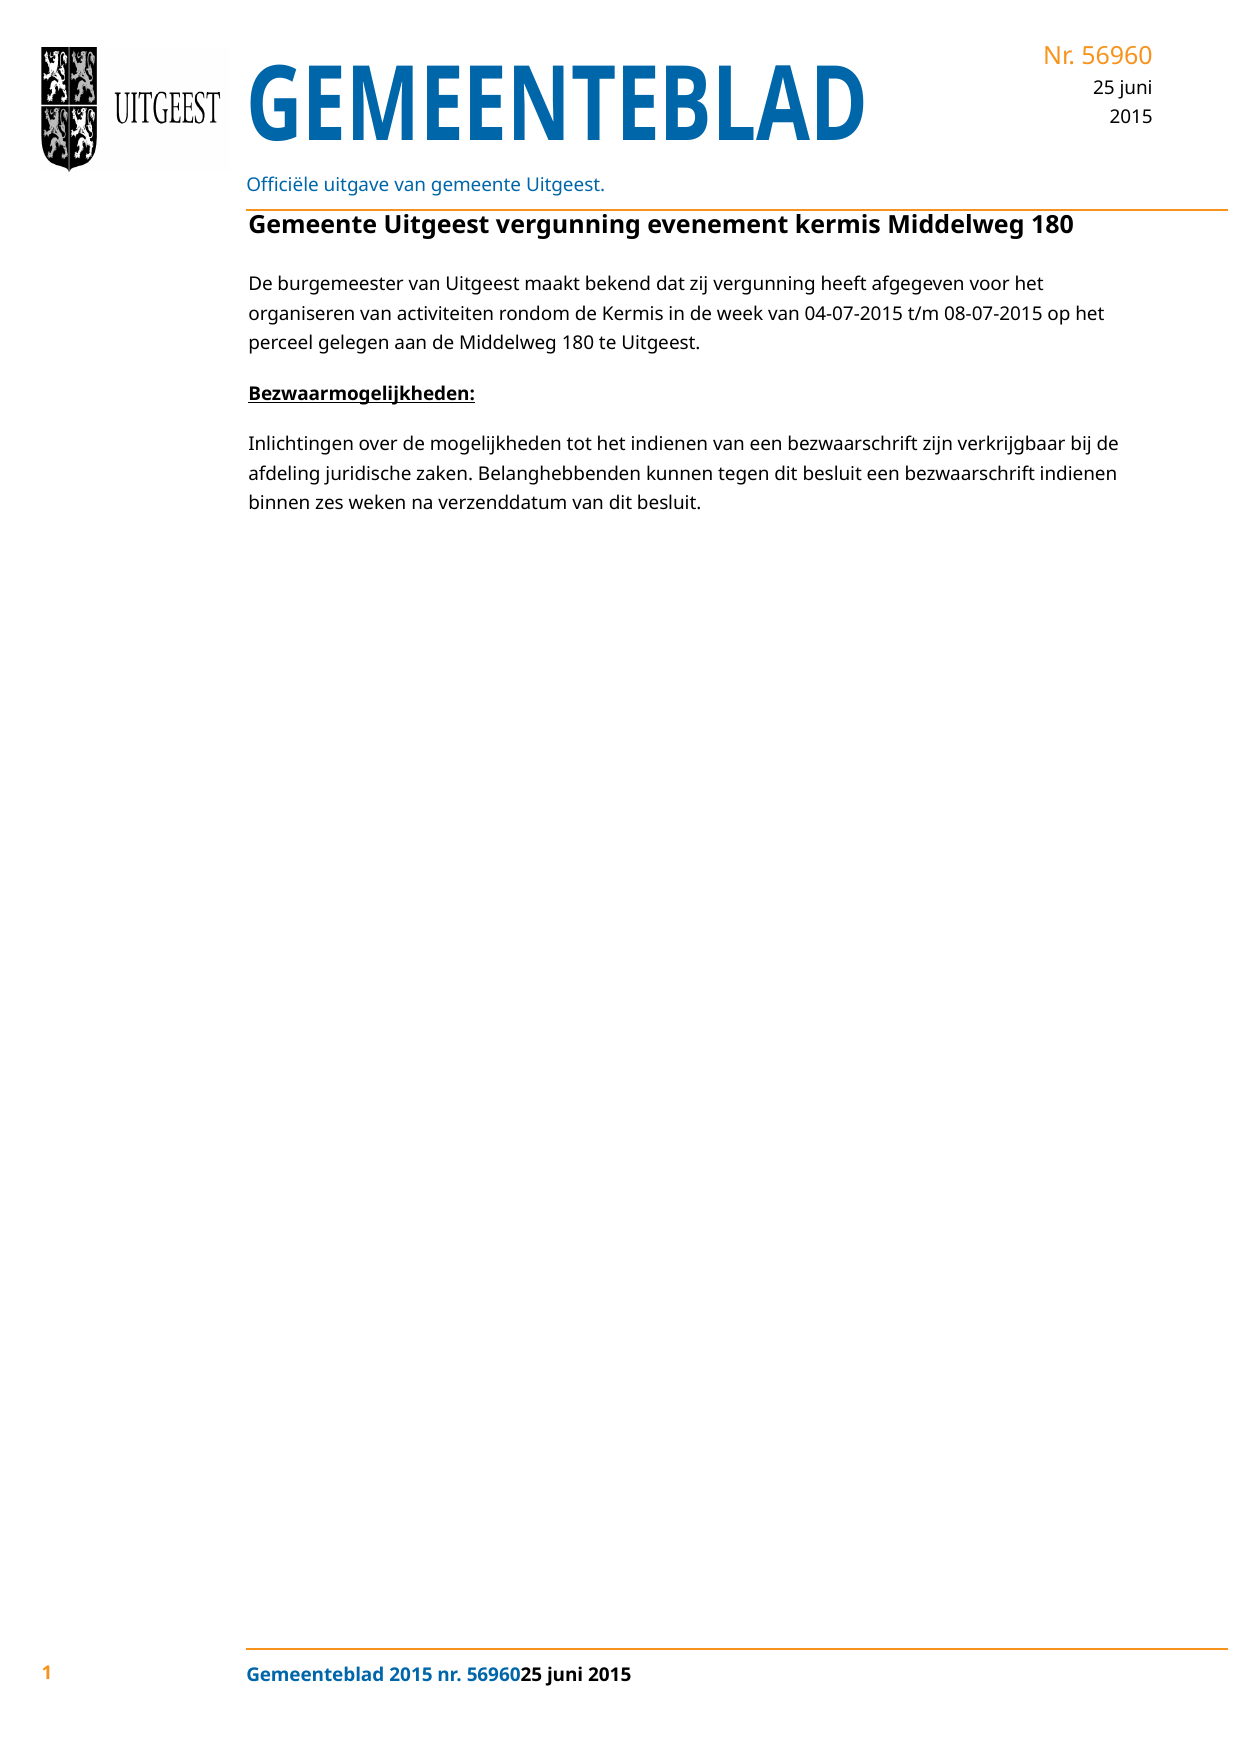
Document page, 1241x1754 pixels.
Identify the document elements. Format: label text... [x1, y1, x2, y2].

picture [41, 47, 231, 172]
text Bezwaarmogelijkheden: [248, 380, 1152, 406]
text De burgemeester van Uitgeest maakt bekend dat zij vergunning heeft afgegeven voor het organiseren van activiteiten rondom de Kermis in de week van 04-07-2015 t/m 08-07-2015 op het perceel gelegen aan de Middelweg 180 te Uitgeest. [248, 270, 1152, 355]
text Gemeente Uitgeest vergunning evenement kermis Middelweg 180 [248, 211, 1152, 241]
text Inlichtingen over de mogelijkheden tot het indienen van een bezwaarschrift zijn verkrijgbaar bij de afdeling juridische zaken. Belanghebbenden kunnen tegen dit besluit een bezwaarschrift indienen binnen zes weken na verzenddatum van dit besluit. [248, 430, 1152, 515]
